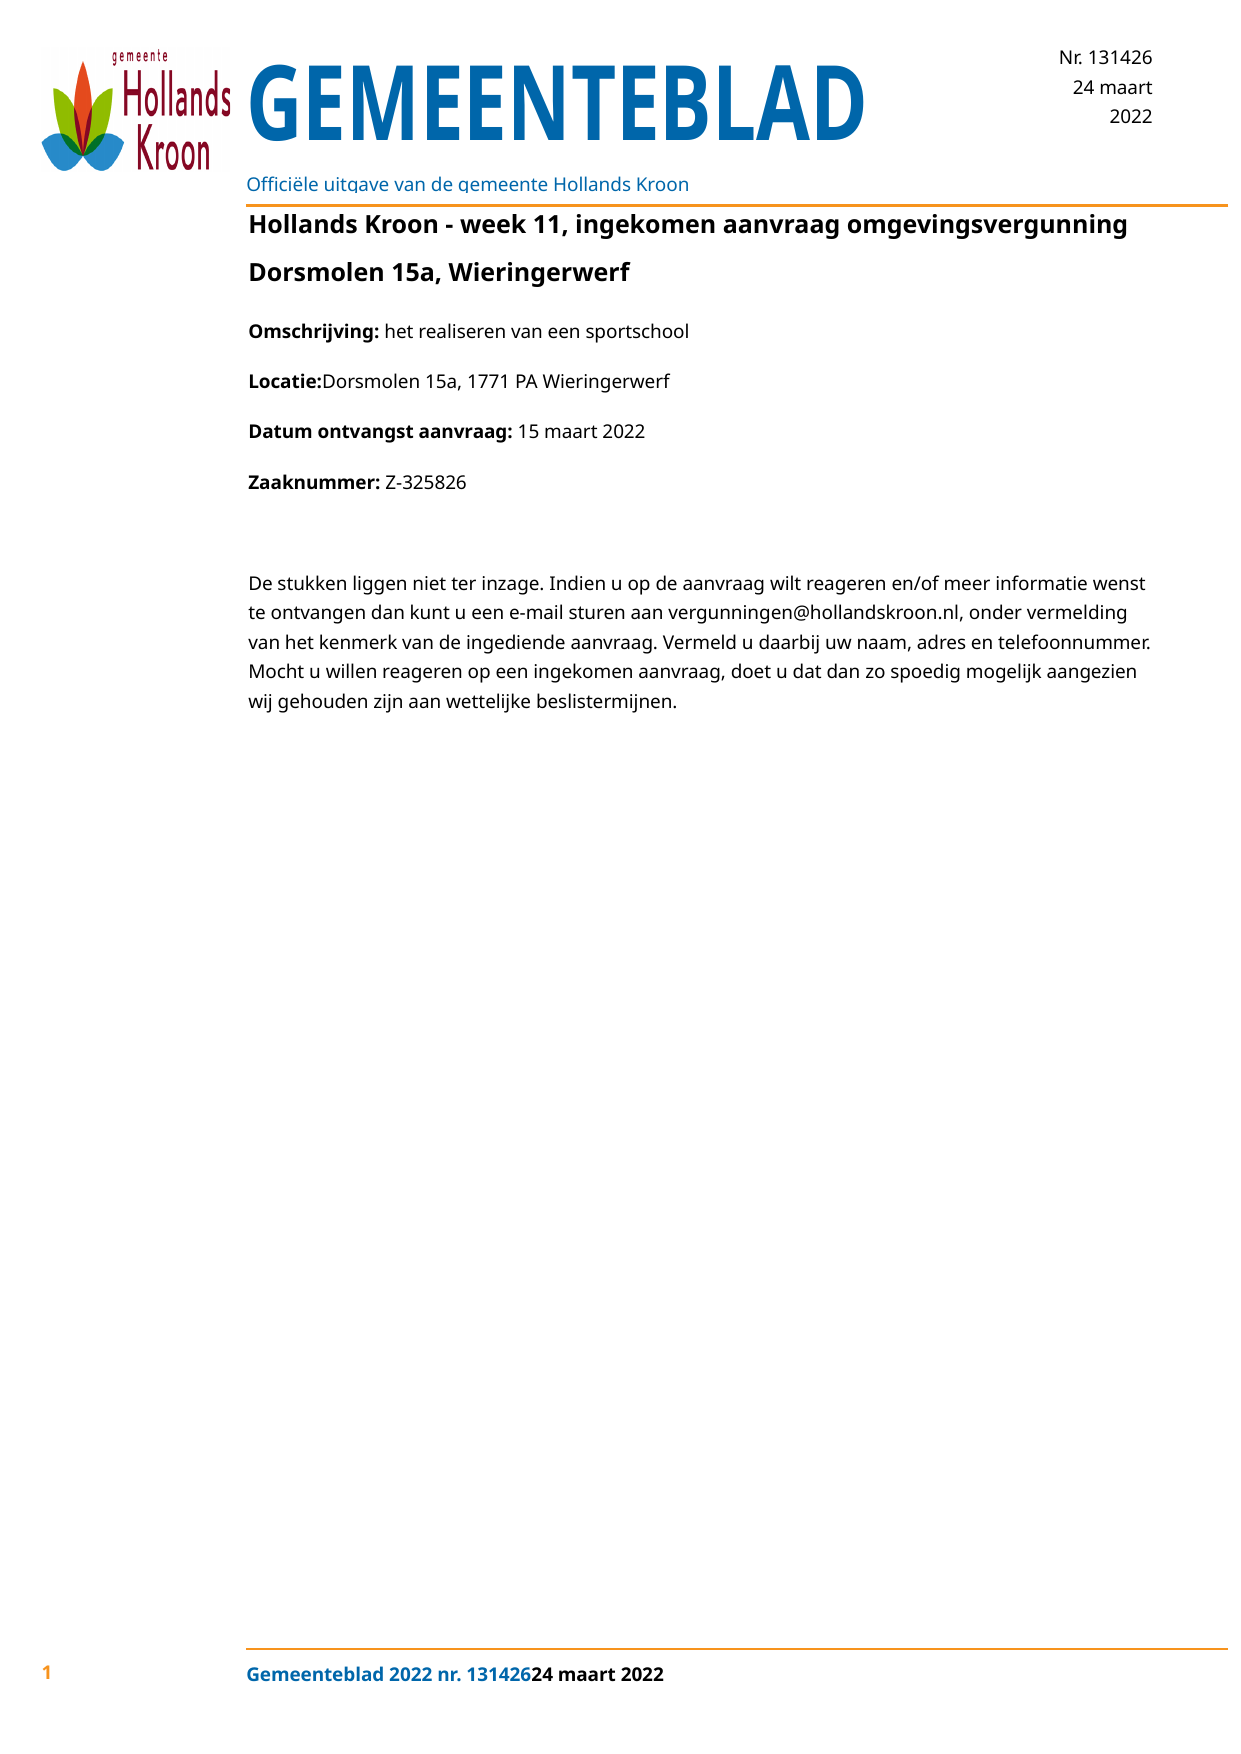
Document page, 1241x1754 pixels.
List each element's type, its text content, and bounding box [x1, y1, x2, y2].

text Locatie:Dorsmolen 15a, 1771 PA Wieringerwerf [248, 368, 1152, 394]
text Hollands Kroon - week 11, ingekomen aanvraag omgevingsvergunning Dorsmolen 15a, Wieringerwerf [248, 207, 1152, 288]
text Zaaknummer: Z-325826 [248, 469, 1152, 495]
picture [41, 47, 231, 172]
text Omschrijving: het realiseren van een sportschool [248, 318, 1152, 344]
text De stukken liggen niet ter inzage. Indien u op de aanvraag wilt reageren en/of meer informatie wenst te ontvangen dan kunt u een e-mail sturen aan vergunningen@hollandskroon.nl, onder vermelding van het kenmerk van de ingediende aanvraag. Vermeld u daarbij uw naam, adres en telefoonnummer. Mocht u willen reageren op een ingekomen aanvraag, doet u dat dan zo spoedig mogelijk aangezien wij gehouden zijn aan wettelijke beslistermijnen. [248, 570, 1152, 714]
text Datum ontvangst aanvraag: 15 maart 2022 [248, 419, 1152, 444]
